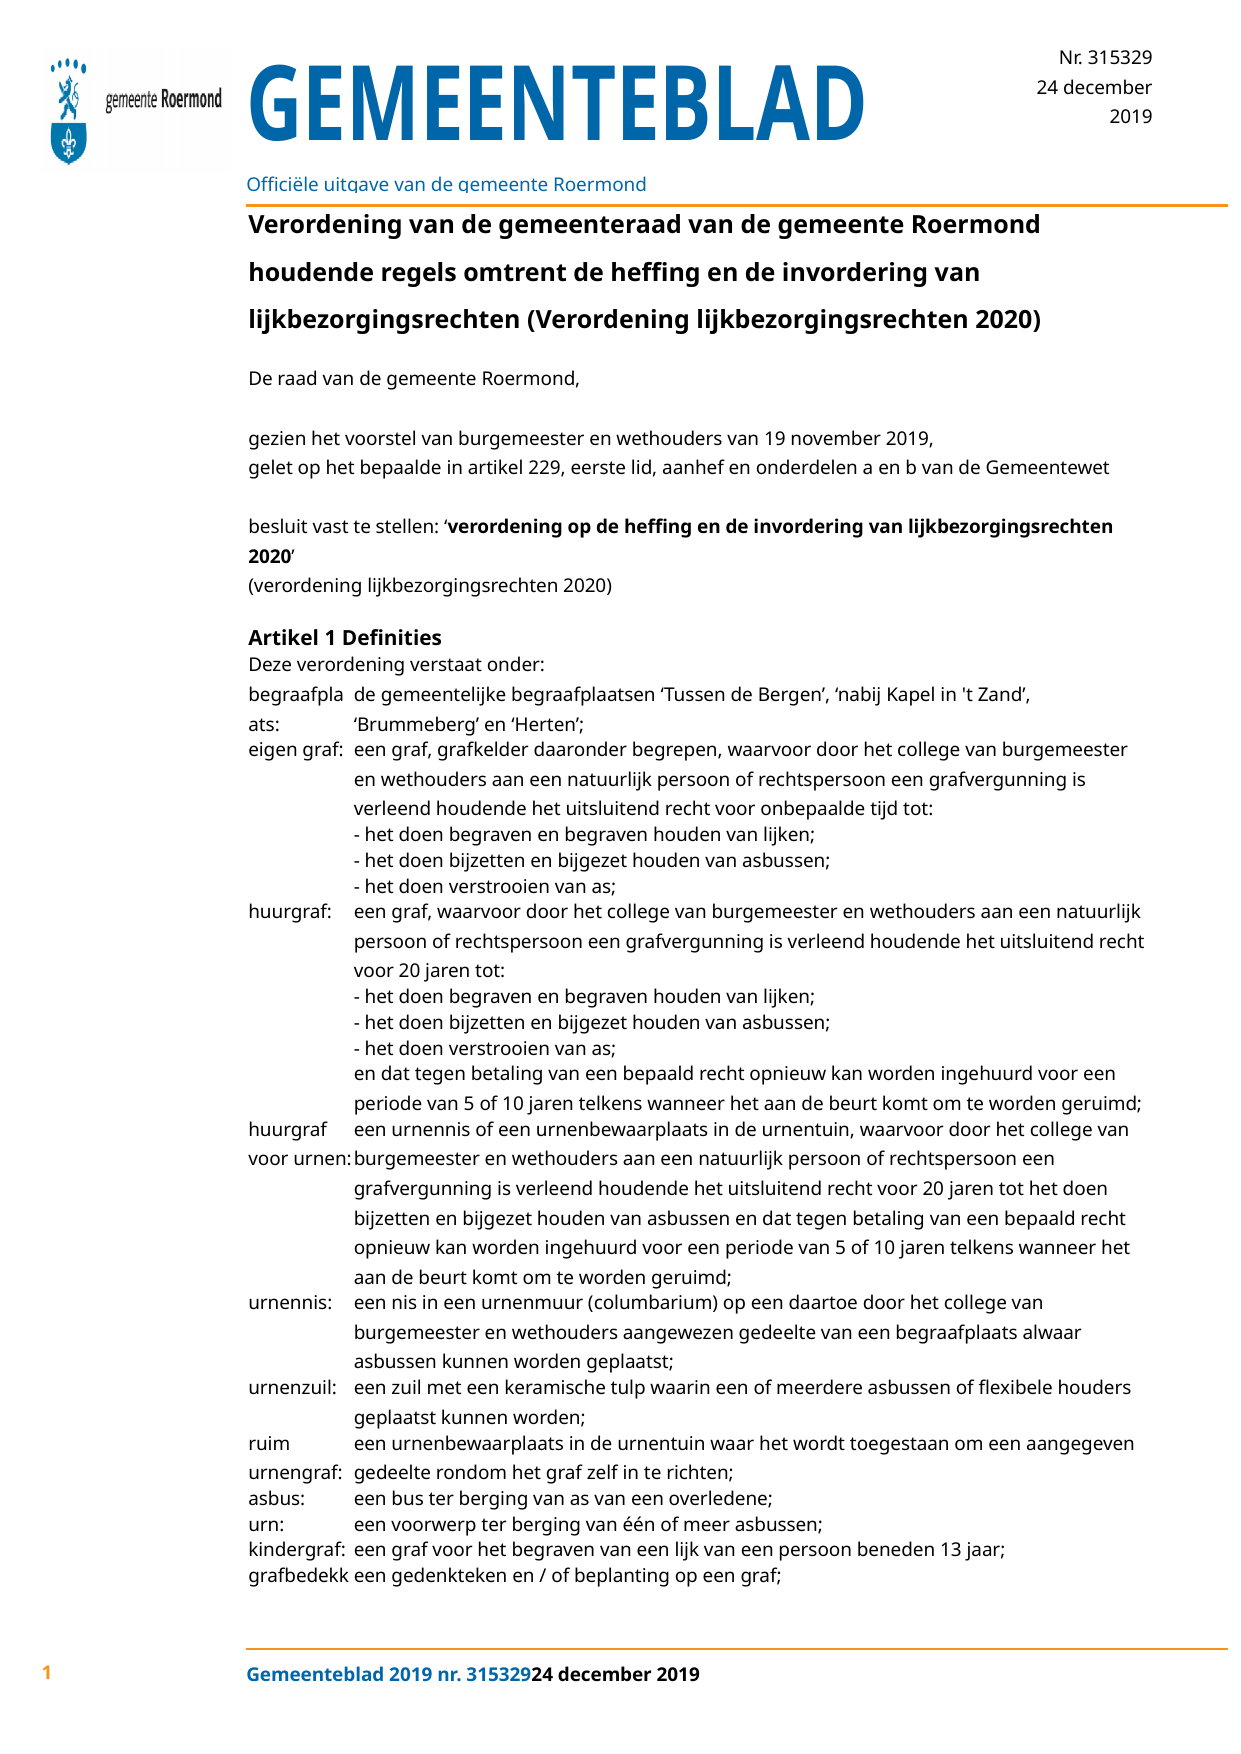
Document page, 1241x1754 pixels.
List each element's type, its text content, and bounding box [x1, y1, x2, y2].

table_cell - het doen bijzetten en bijgezet houden van asbussen; [354, 847, 1152, 873]
text De raad van de gemeente Roermond, [248, 366, 1152, 391]
table_cell - het doen begraven en begraven houden van lijken; [354, 821, 1152, 847]
picture [41, 47, 231, 172]
table_cell een urnennis of een urnenbewaarplaats in de urnentuin, waarvoor door het college van burgemeester en wethouders aan een natuurlijk persoon of rechtspersoon een grafvergunning is verleend houdende het uitsluitend recht voor 20 jaren tot het doen bijzetten en bijgezet houden van asbussen en dat tegen betaling van een bepaald recht opnieuw kan worden ingehuurd voor een periode van 5 of 10 jaren telkens wanneer het aan de beurt komt om te worden geruimd; [354, 1116, 1152, 1289]
table_cell urn: [248, 1511, 353, 1537]
table_cell een bus ter berging van as van een overledene; [354, 1485, 1152, 1511]
table_cell - het doen bijzetten en bijgezet houden van asbussen; [354, 1009, 1152, 1035]
table_cell een zuil met een keramische tulp waarin een of meerdere asbussen of flexibele houders geplaatst kunnen worden; [354, 1375, 1152, 1430]
table_cell ruim urnengraf: [248, 1430, 353, 1485]
text gelet op het bepaalde in artikel 229, eerste lid, aanhef en onderdelen a en b van de Gemeentewet [248, 454, 1152, 480]
table_cell huurgraf: [248, 899, 353, 983]
table_cell eigen graf: [248, 736, 353, 821]
table_cell een nis in een urnenmuur (columbarium) op een daartoe door het college van burgemeester en wethouders aangewezen gedeelte van een begraafplaats alwaar asbussen kunnen worden geplaatst; [354, 1290, 1152, 1374]
text Artikel 1 Definities [248, 623, 1152, 651]
table_header de gemeentelijke begraafplaatsen ‘Tussen de Bergen’, ‘nabij Kapel in 't Zand’, ‘Brummeberg’ en ‘Herten’; [354, 681, 1152, 736]
table_cell grafbedekk [248, 1562, 353, 1588]
text (verordening lijkbezorgingsrechten 2020) [248, 573, 1152, 598]
table_cell een voorwerp ter berging van één of meer asbussen; [354, 1511, 1152, 1537]
table_cell - het doen verstrooien van as; [354, 873, 1152, 898]
table_cell kindergraf: [248, 1537, 353, 1562]
table_cell - het doen verstrooien van as; [354, 1035, 1152, 1061]
text Verordening van de gemeenteraad van de gemeente Roermond houdende regels omtrent de heffing en de invordering van lijkbezorgingsrechten (Verordening lijkbezorgingsrechten 2020) [248, 207, 1152, 336]
table_cell urnenzuil: [248, 1375, 353, 1430]
table_cell [248, 873, 353, 898]
table_cell een graf, grafkelder daaronder begrepen, waarvoor door het college van burgemeester en wethouders aan een natuurlijk persoon of rechtspersoon een grafvergunning is verleend houdende het uitsluitend recht voor onbepaalde tijd tot: [354, 736, 1152, 821]
table_cell huurgraf voor urnen: [248, 1116, 353, 1289]
table_cell een gedenkteken en / of beplanting op een graf; [354, 1562, 1152, 1588]
text Deze verordening verstaat onder: [248, 651, 1152, 677]
table_cell een graf voor het begraven van een lijk van een persoon beneden 13 jaar; [354, 1537, 1152, 1562]
table_cell een graf, waarvoor door het college van burgemeester en wethouders aan een natuurlijk persoon of rechtspersoon een grafvergunning is verleend houdende het uitsluitend recht voor 20 jaren tot: [354, 899, 1152, 983]
table_cell [248, 984, 353, 1009]
text besluit vast te stellen: ‘verordening op de heffing en de invordering van lijkbezorgingsrechten 2020’ [248, 513, 1152, 569]
table_cell een urnenbewaarplaats in de urnentuin waar het wordt toegestaan om een aangegeven gedeelte rondom het graf zelf in te richten; [354, 1430, 1152, 1485]
table_cell [248, 847, 353, 873]
table_header begraafplaats: [248, 681, 353, 736]
table_cell urnennis: [248, 1290, 353, 1374]
table_cell - het doen begraven en begraven houden van lijken; [354, 984, 1152, 1009]
table_cell [248, 1061, 353, 1116]
table_cell en dat tegen betaling van een bepaald recht opnieuw kan worden ingehuurd voor een periode van 5 of 10 jaren telkens wanneer het aan de beurt komt om te worden geruimd; [354, 1061, 1152, 1116]
table_cell [248, 1035, 353, 1061]
table_cell [248, 1009, 353, 1035]
table_cell [248, 821, 353, 847]
table_cell asbus: [248, 1485, 353, 1511]
text gezien het voorstel van burgemeester en wethouders van 19 november 2019, [248, 425, 1152, 450]
